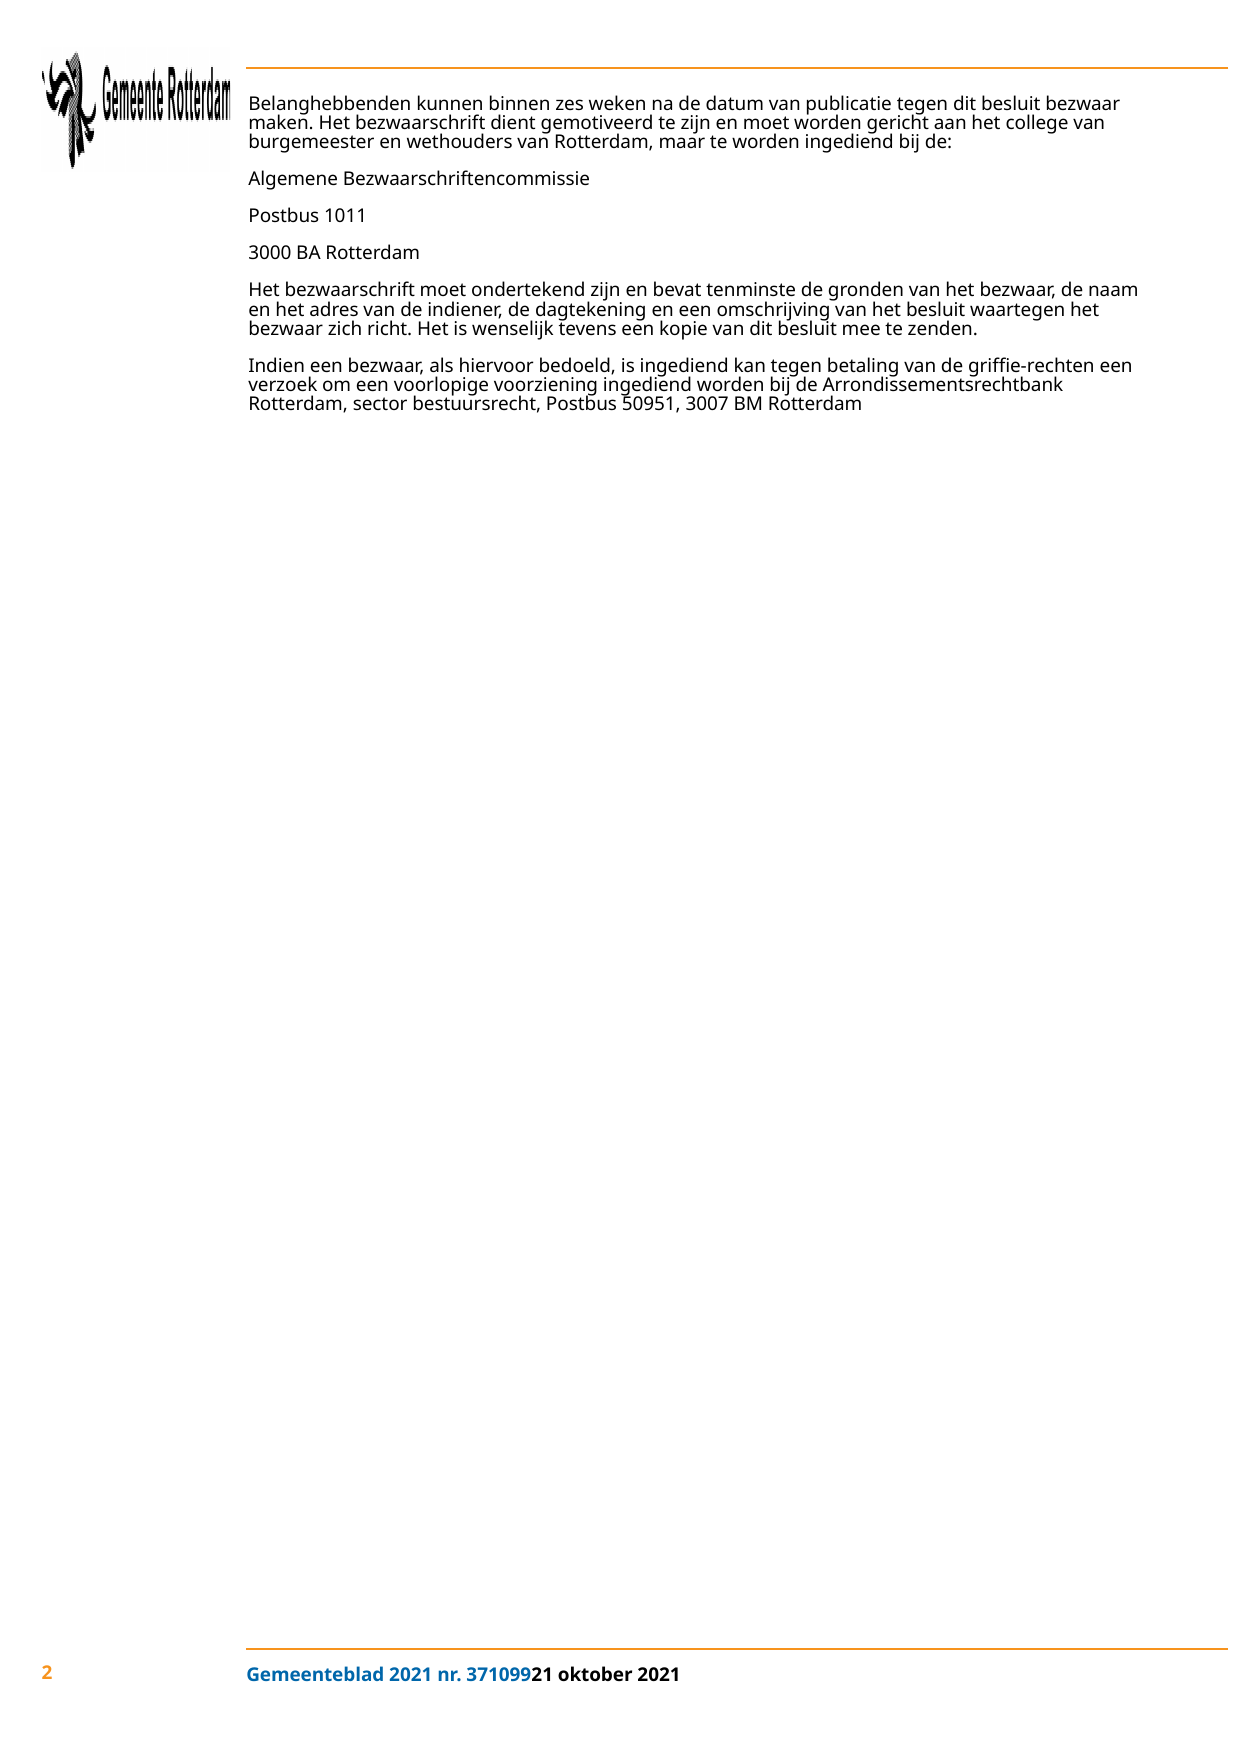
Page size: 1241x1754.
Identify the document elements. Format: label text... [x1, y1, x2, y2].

text Het bezwaarschrift moet ondertekend zijn en bevat tenminste de gronden van het bezwaar, de naam en het adres van de indiener, de dagtekening en een omschrijving van het besluit waartegen het bezwaar zich richt. Het is wenselijk tevens een kopie van dit besluit mee te zenden. [248, 281, 1152, 339]
text Belanghebbenden kunnen binnen zes weken na de datum van publicatie tegen dit besluit bezwaar maken. Het bezwaarschrift dient gemotiveerd te zijn en moet worden gericht aan het college van burgemeester en wethouders van Rotterdam, maar te worden ingediend bij de: [248, 95, 1152, 153]
text Indien een bezwaar, als hiervoor bedoeld, is ingediend kan tegen betaling van de griffie-rechten een verzoek om een voorlopige voorziening ingediend worden bij de Arrondissementsrechtbank Rotterdam, sector bestuursrecht, Postbus 50951, 3007 BM Rotterdam [248, 357, 1152, 415]
text Algemene Bezwaarschriftencommissie [248, 170, 1152, 190]
picture [41, 47, 231, 172]
text 3000 BA Rotterdam [248, 244, 1152, 264]
text Postbus 1011 [248, 207, 1152, 227]
